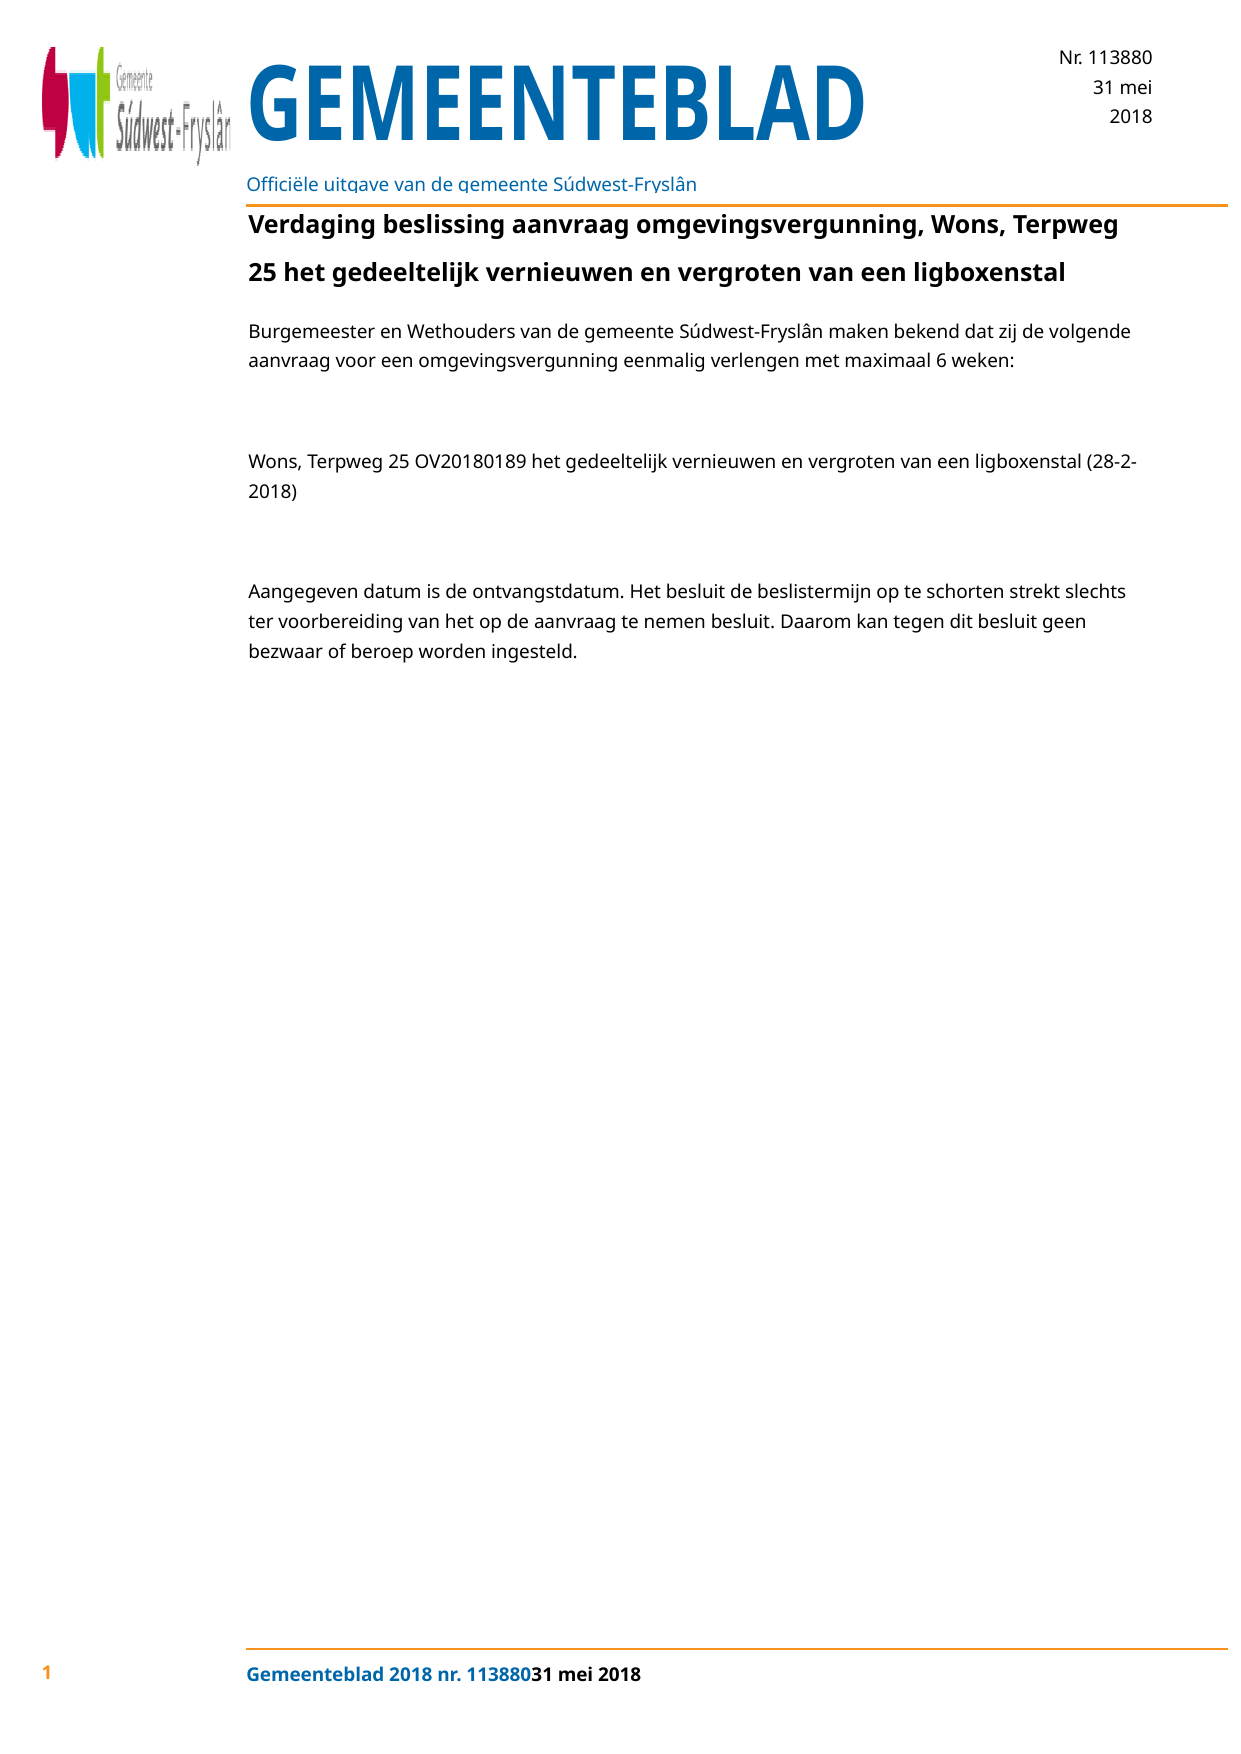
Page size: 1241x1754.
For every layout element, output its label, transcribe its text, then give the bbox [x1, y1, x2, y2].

picture [41, 47, 231, 172]
text Verdaging beslissing aanvraag omgevingsvergunning, Wons, Terpweg 25 het gedeeltelijk vernieuwen en vergroten van een ligboxenstal [248, 207, 1152, 288]
text Burgemeester en Wethouders van de gemeente Súdwest-Fryslân maken bekend dat zij de volgende aanvraag voor een omgevingsvergunning eenmalig verlengen met maximaal 6 weken: [248, 318, 1152, 373]
text Aangegeven datum is de ontvangstdatum. Het besluit de beslistermijn op te schorten strekt slechts ter voorbereiding van het op de aanvraag te nemen besluit. Daarom kan tegen dit besluit geen bezwaar of beroep worden ingesteld. [248, 579, 1152, 664]
text Wons, Terpweg 25 OV20180189 het gedeeltelijk vernieuwen en vergroten van een ligboxenstal (28-2-2018) [248, 448, 1152, 504]
